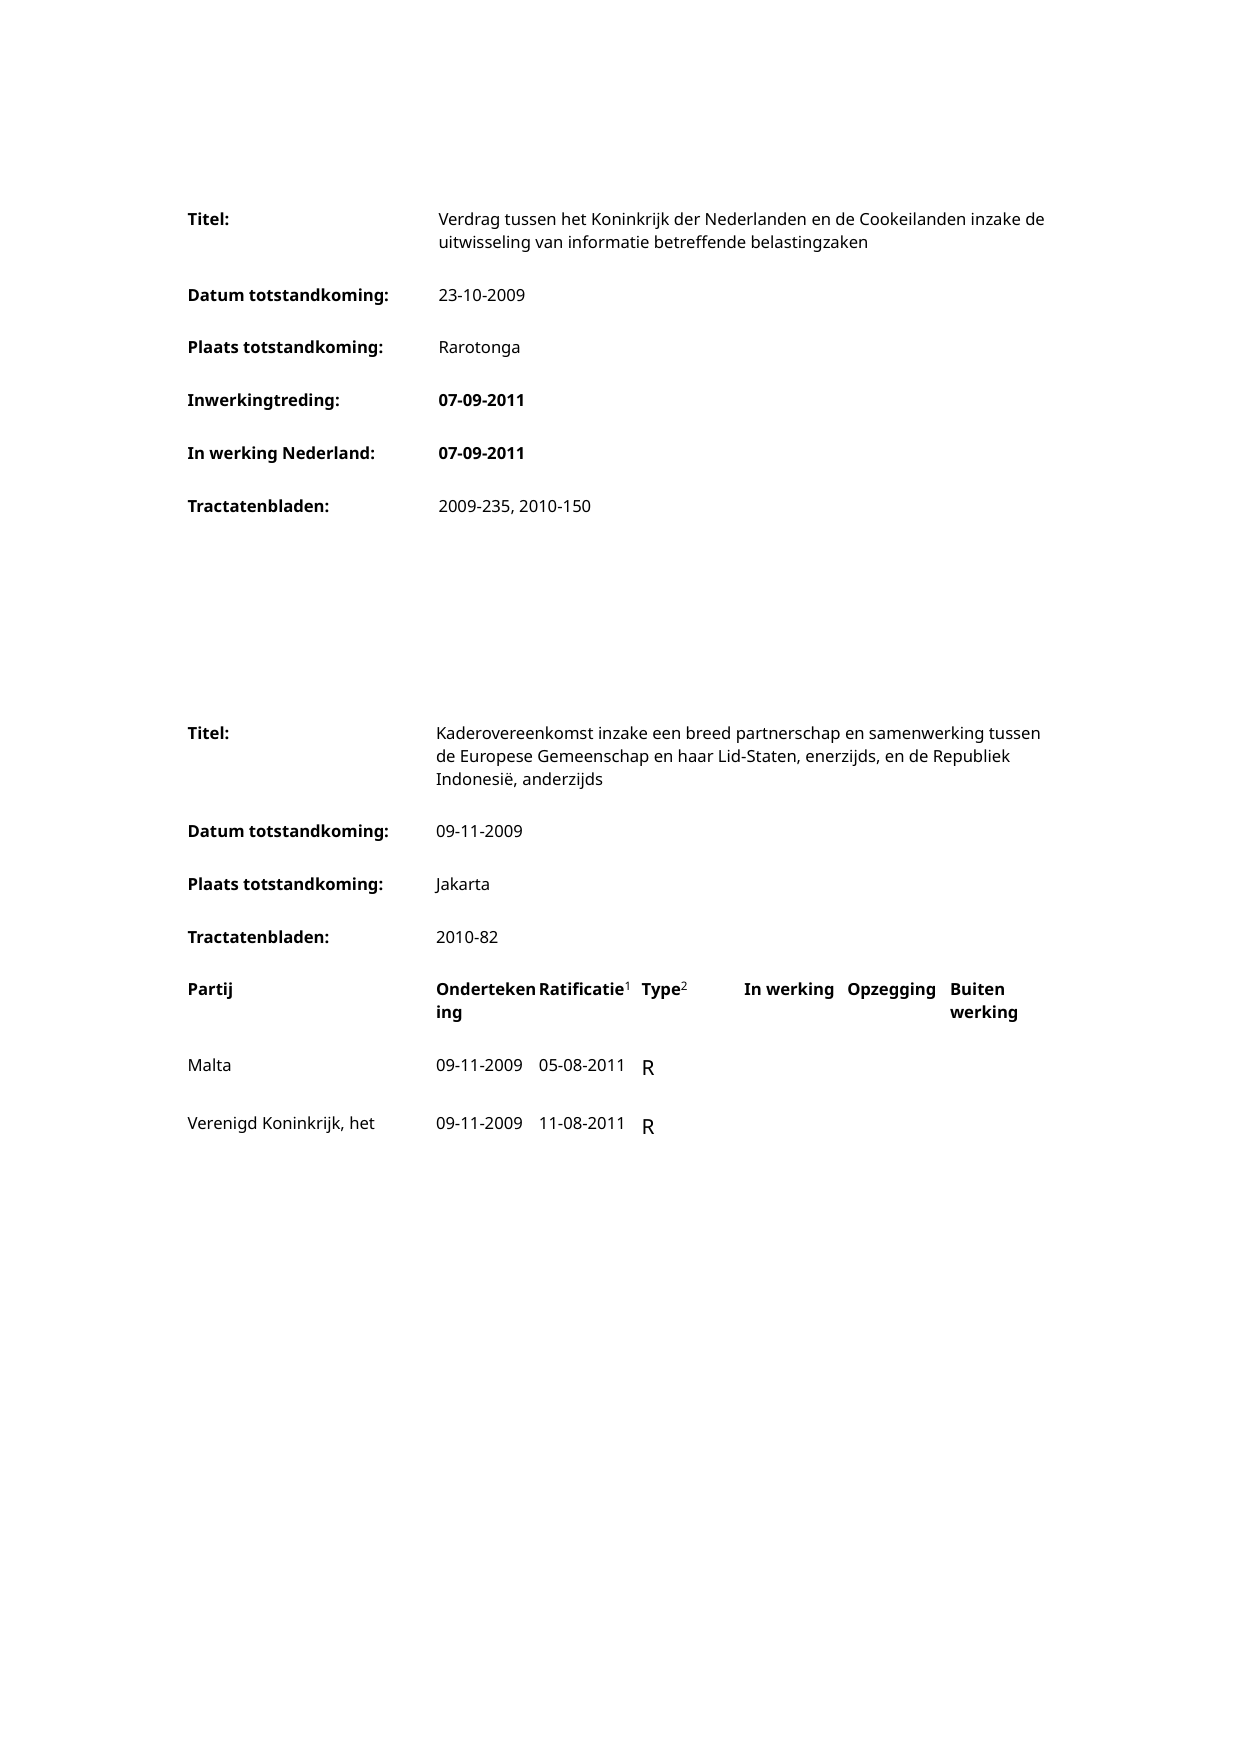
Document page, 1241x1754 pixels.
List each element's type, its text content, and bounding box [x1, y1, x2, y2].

table_cell In werking Nederland: [188, 441, 438, 494]
table_cell Plaats totstandkoming: [188, 336, 438, 389]
table_cell Verenigd Koninkrijk, het [188, 1112, 436, 1170]
table_cell R [641, 1053, 744, 1112]
table_cell [950, 1053, 1053, 1112]
table_header Kaderovereenkomst inzake een breed partnerschap en samenwerking tussen de Europese Gemeenschap en haar Lid-Staten, enerzijds, en de Republiek Indonesië, anderzijds [436, 722, 1053, 820]
table_cell [188, 547, 1053, 605]
table_cell 2009-235, 2010-150 [438, 494, 1053, 547]
table_cell 09-11-2009 [436, 1112, 539, 1170]
table_cell Datum totstandkoming: [188, 283, 438, 336]
table_cell 23-10-2009 [438, 283, 1053, 336]
table_cell 09-11-2009 [436, 820, 1053, 872]
table_cell Inwerkingtreding: [188, 389, 438, 441]
table_cell Malta [188, 1053, 436, 1112]
table_cell 11-08-2011 [539, 1112, 641, 1170]
table_cell Plaats totstandkoming: [188, 873, 436, 925]
table_cell [744, 1053, 847, 1112]
table_cell [950, 1112, 1053, 1170]
table_cell Ondertekening [436, 978, 539, 1053]
table_cell Jakarta [436, 873, 1053, 925]
table_cell Buiten werking [950, 978, 1053, 1053]
table_cell In werking [744, 978, 847, 1053]
table_cell [847, 1053, 950, 1112]
table_cell 05-08-2011 [539, 1053, 641, 1112]
table_cell Partij [188, 978, 436, 1053]
table_cell 2010-82 [436, 925, 1053, 978]
table_cell Tractatenbladen: [188, 925, 436, 978]
table_cell 07-09-2011 [438, 441, 1053, 494]
table_cell Opzegging [847, 978, 950, 1053]
table_cell Datum totstandkoming: [188, 820, 436, 872]
table_cell Tractatenbladen: [188, 494, 438, 547]
table_header Verdrag tussen het Koninkrijk der Nederlanden en de Cookeilanden inzake de uitwisseling van informatie betreffende belastingzaken [438, 208, 1053, 283]
table_cell 07-09-2011 [438, 389, 1053, 441]
table_header Titel: [188, 722, 436, 820]
table_cell [847, 1112, 950, 1170]
table_cell R [641, 1112, 744, 1170]
table_cell Ratificatie1 [539, 978, 641, 1053]
table_header Titel: [188, 208, 438, 283]
table_cell Rarotonga [438, 336, 1053, 389]
table_cell 09-11-2009 [436, 1053, 539, 1112]
table_cell [744, 1112, 847, 1170]
table_cell Type2 [641, 978, 744, 1053]
